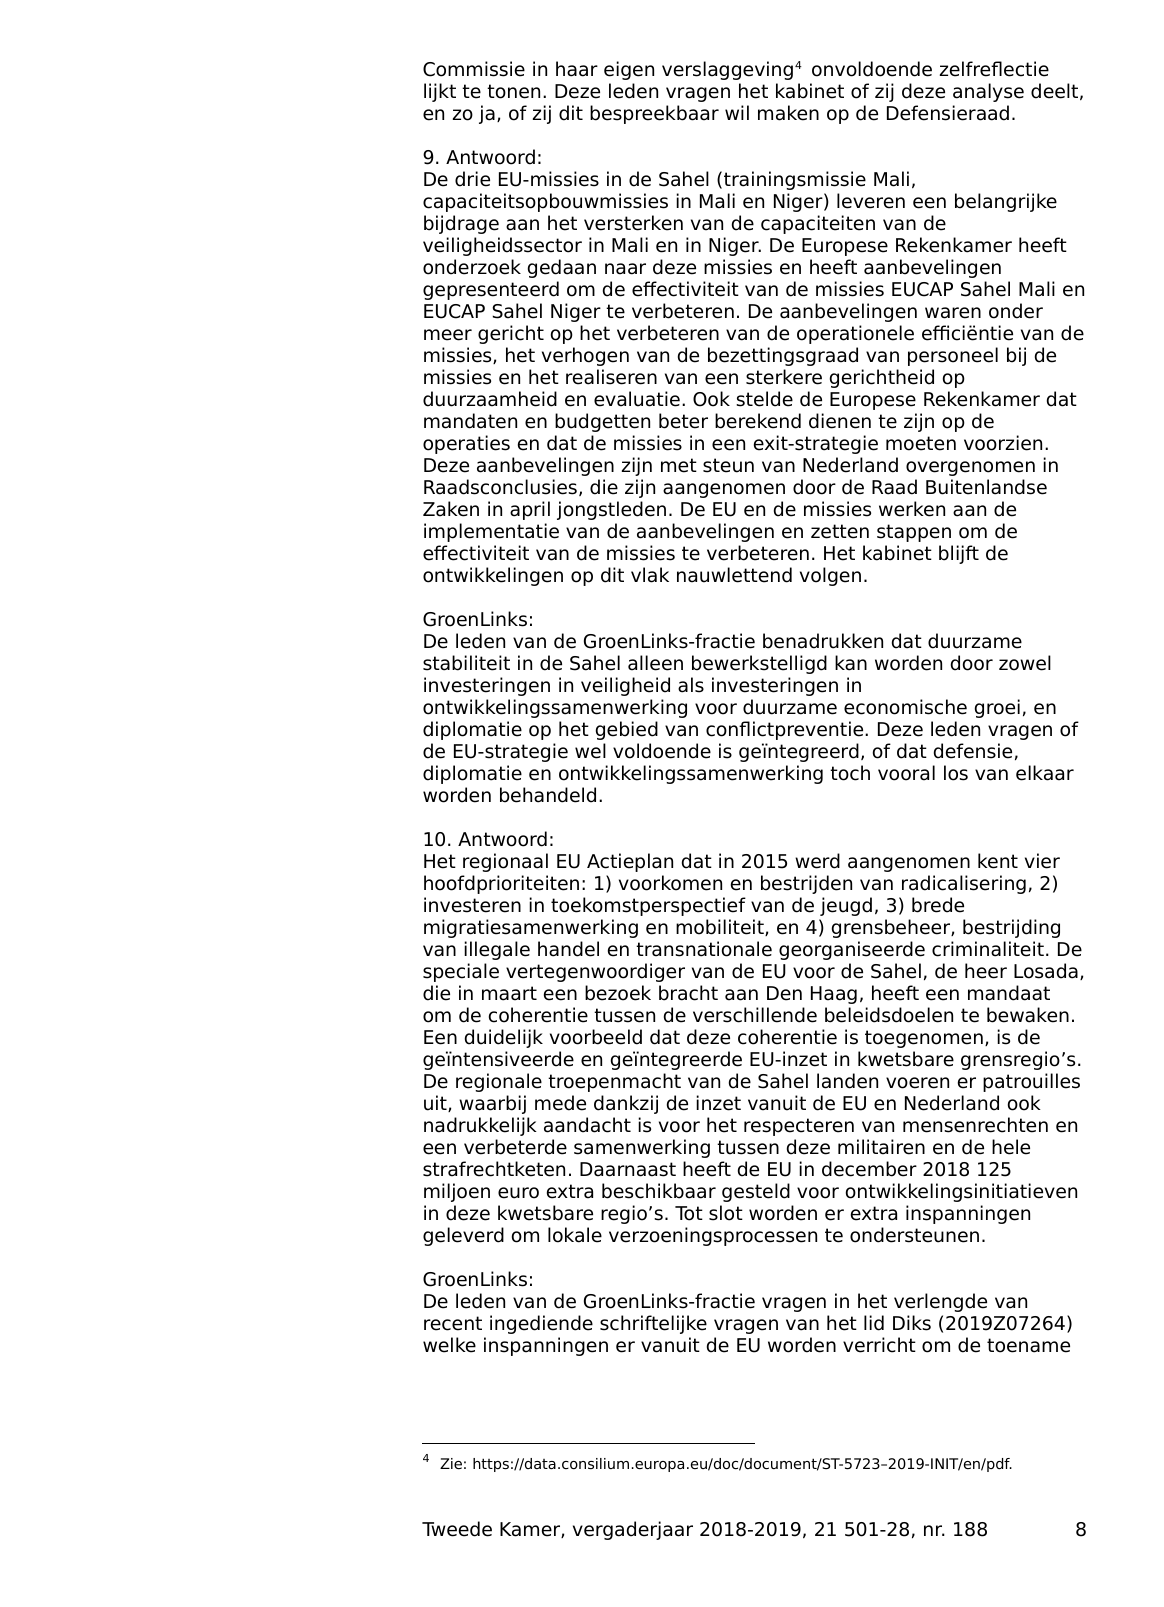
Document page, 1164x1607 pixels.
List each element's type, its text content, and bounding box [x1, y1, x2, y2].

text GroenLinks: [422, 1269, 1087, 1291]
text 9. Antwoord: [422, 147, 1087, 169]
text De drie EU-missies in de Sahel (trainingsmissie Mali, capaciteitsopbouwmissies in Mali en Niger) leveren een belangrijke bijdrage aan het versterken van de capaciteiten van de veiligheidssector in Mali en in Niger. De Europese Rekenkamer heeft onderzoek gedaan naar deze missies en heeft aanbevelingen gepresenteerd om de effectiviteit van de missies EUCAP Sahel Mali en EUCAP Sahel Niger te verbeteren. De aanbevelingen waren onder meer gericht op het verbeteren van de operationele efficiëntie van de missies, het verhogen van de bezettingsgraad van personeel bij de missies en het realiseren van een sterkere gerichtheid op duurzaamheid en evaluatie. Ook stelde de Europese Rekenkamer dat mandaten en budgetten beter berekend dienen te zijn op de operaties en dat de missies in een exit-strategie moeten voorzien. Deze aanbevelingen zijn met steun van Nederland overgenomen in Raadsconclusies, die zijn aangenomen door de Raad Buitenlandse Zaken in april jongstleden. De EU en de missies werken aan de implementatie van de aanbevelingen en zetten stappen om de effectiviteit van de missies te verbeteren. Het kabinet blijft de ontwikkelingen op dit vlak nauwlettend volgen. [422, 169, 1087, 587]
text 10. Antwoord: [422, 829, 1087, 851]
text Zie: https://data.consilium.europa.eu/doc/document/ST-5723–2019-INIT/en/pdf. [422, 1452, 1087, 1474]
text De leden van de GroenLinks-fractie benadrukken dat duurzame stabiliteit in de Sahel alleen bewerkstelligd kan worden door zowel investeringen in veiligheid als investeringen in ontwikkelingssamenwerking voor duurzame economische groei, en diplomatie op het gebied van conflictpreventie. Deze leden vragen of de EU-strategie wel voldoende is geïntegreerd, of dat defensie, diplomatie en ontwikkelingssamenwerking toch vooral los van elkaar worden behandeld. [422, 631, 1087, 807]
text GroenLinks: [422, 609, 1087, 631]
text De leden van de GroenLinks-fractie vragen in het verlengde van recent ingediende schriftelijke vragen van het lid Diks (2019Z07264) welke inspanningen er vanuit de EU worden verricht om de toename [422, 1291, 1087, 1357]
text Het regionaal EU Actieplan dat in 2015 werd aangenomen kent vier hoofdprioriteiten: 1) voorkomen en bestrijden van radicalisering, 2) investeren in toekomstperspectief van de jeugd, 3) brede migratiesamenwerking en mobiliteit, en 4) grensbeheer, bestrijding van illegale handel en transnationale georganiseerde criminaliteit. De speciale vertegenwoordiger van de EU voor de Sahel, de heer Losada, die in maart een bezoek bracht aan Den Haag, heeft een mandaat om de coherentie tussen de verschillende beleidsdoelen te bewaken. Een duidelijk voorbeeld dat deze coherentie is toegenomen, is de geïntensiveerde en geïntegreerde EU-inzet in kwetsbare grensregio’s. De regionale troepenmacht van de Sahel landen voeren er patrouilles uit, waarbij mede dankzij de inzet vanuit de EU en Nederland ook nadrukkelijk aandacht is voor het respecteren van mensenrechten en een verbeterde samenwerking tussen deze militairen en de hele strafrechtketen. Daarnaast heeft de EU in december 2018 125 miljoen euro extra beschikbaar gesteld voor ontwikkelingsinitiatieven in deze kwetsbare regio’s. Tot slot worden er extra inspanningen geleverd om lokale verzoeningsprocessen te ondersteunen. [422, 851, 1087, 1247]
text Commissie in haar eigen verslaggeving onvoldoende zelfreflectie lijkt te tonen. Deze leden vragen het kabinet of zij deze analyse deelt, en zo ja, of zij dit bespreekbaar wil maken op de Defensieraad. [422, 59, 1087, 125]
